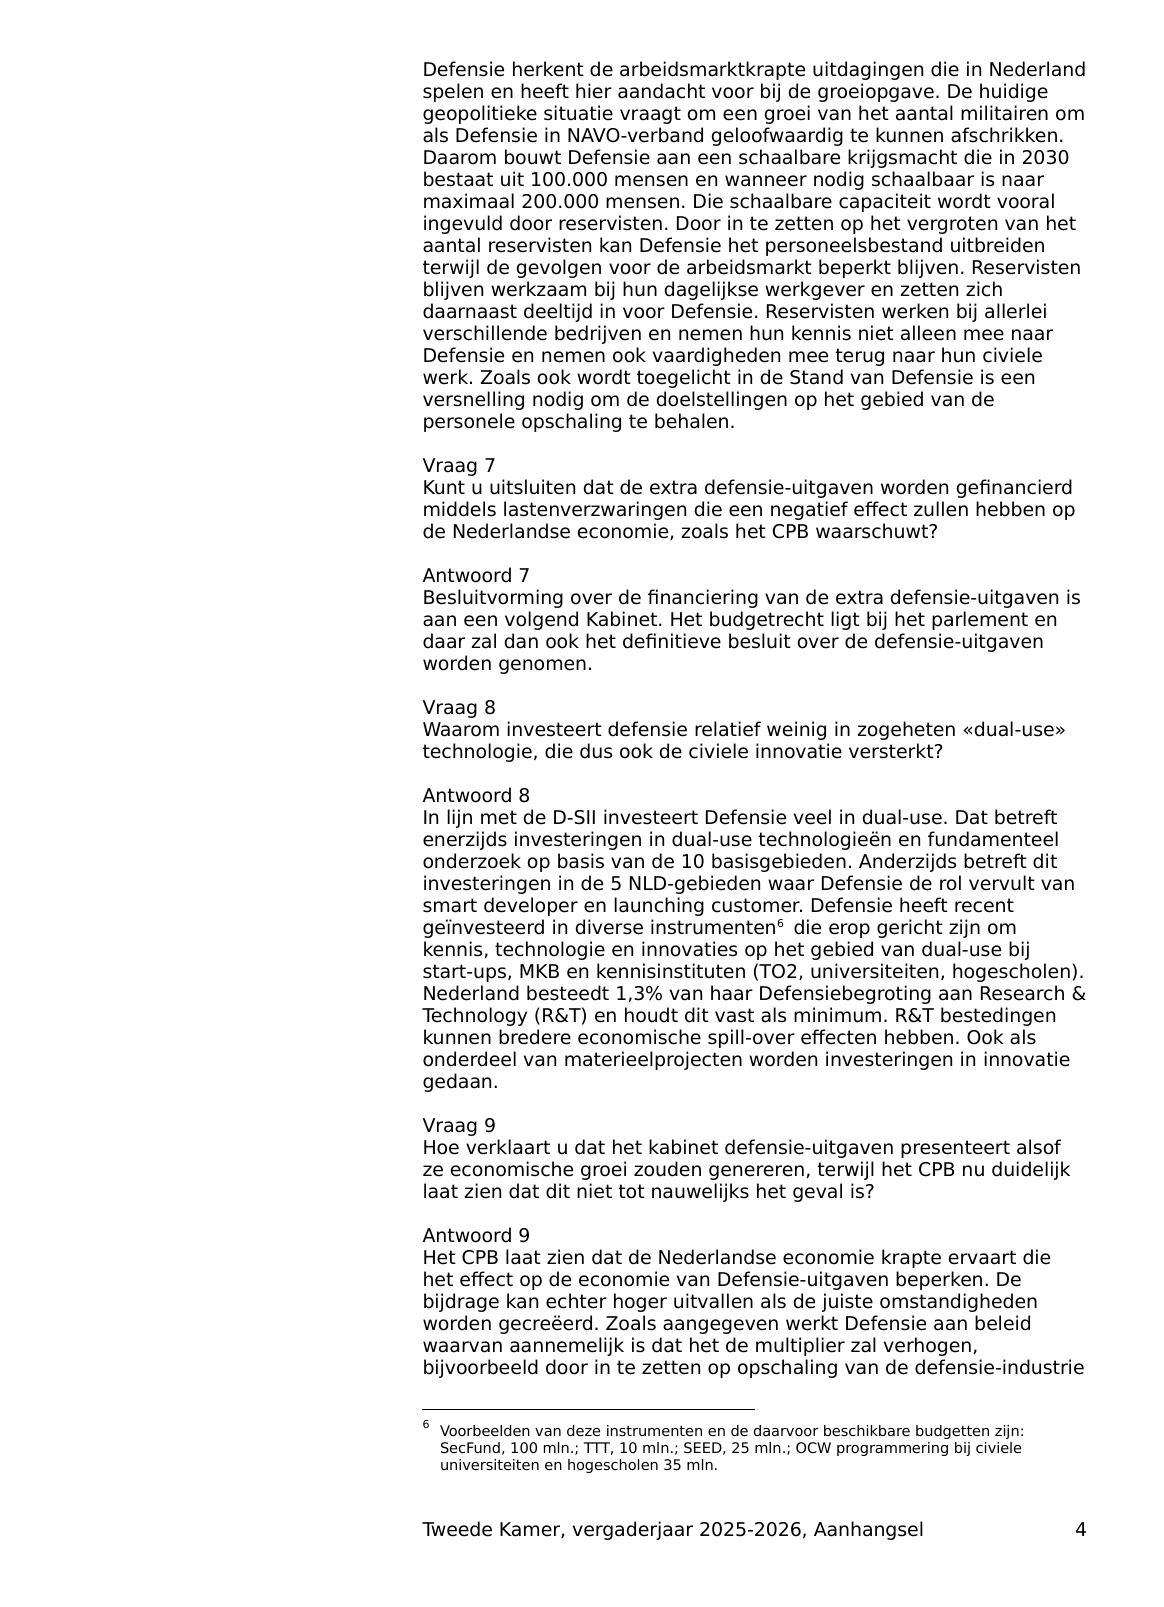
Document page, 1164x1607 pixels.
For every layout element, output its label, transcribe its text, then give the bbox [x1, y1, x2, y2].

text Vraag 8 [422, 697, 1087, 719]
text Vraag 7 [422, 455, 1087, 477]
text Hoe verklaart u dat het kabinet defensie-uitgaven presenteert alsof ze economische groei zouden genereren, terwijl het CPB nu duidelijk laat zien dat dit niet tot nauwelijks het geval is? [422, 1137, 1087, 1203]
text Voorbeelden van deze instrumenten en de daarvoor beschikbare budgetten zijn: SecFund, 100 mln.; TTT, 10 mln.; SEED, 25 mln.; OCW programmering bij civiele universiteiten en hogescholen 35 mln. [422, 1418, 1087, 1474]
text In lijn met de D-SII investeert Defensie veel in dual-use. Dat betreft enerzijds investeringen in dual-use technologieën en fundamenteel onderzoek op basis van de 10 basisgebieden. Anderzijds betreft dit investeringen in de 5 NLD-gebieden waar Defensie de rol vervult van smart developer en launching customer. Defensie heeft recent geïnvesteerd in diverse instrumenten die erop gericht zijn om kennis, technologie en innovaties op het gebied van dual-use bij start-ups, MKB en kennisinstituten (TO2, universiteiten, hogescholen). Nederland besteedt 1,3% van haar Defensiebegroting aan Research & Technology (R&T) en houdt dit vast als minimum. R&T bestedingen kunnen bredere economische spill-over effecten hebben. Ook als onderdeel van materieelprojecten worden investeringen in innovatie gedaan. [422, 807, 1087, 1093]
text Antwoord 8 [422, 785, 1087, 807]
text Het CPB laat zien dat de Nederlandse economie krapte ervaart die het effect op de economie van Defensie-uitgaven beperken. De bijdrage kan echter hoger uitvallen als de juiste omstandigheden worden gecreëerd. Zoals aangegeven werkt Defensie aan beleid waarvan aannemelijk is dat het de multiplier zal verhogen, bijvoorbeeld door in te zetten op opschaling van de defensie-industrie [422, 1247, 1087, 1379]
text Antwoord 7 [422, 565, 1087, 587]
text Defensie herkent de arbeidsmarktkrapte uitdagingen die in Nederland spelen en heeft hier aandacht voor bij de groeiopgave. De huidige geopolitieke situatie vraagt om een groei van het aantal militairen om als Defensie in NAVO-verband geloofwaardig te kunnen afschrikken. Daarom bouwt Defensie aan een schaalbare krijgsmacht die in 2030 bestaat uit 100.000 mensen en wanneer nodig schaalbaar is naar maximaal 200.000 mensen. Die schaalbare capaciteit wordt vooral ingevuld door reservisten. Door in te zetten op het vergroten van het aantal reservisten kan Defensie het personeelsbestand uitbreiden terwijl de gevolgen voor de arbeidsmarkt beperkt blijven. Reservisten blijven werkzaam bij hun dagelijkse werkgever en zetten zich daarnaast deeltijd in voor Defensie. Reservisten werken bij allerlei verschillende bedrijven en nemen hun kennis niet alleen mee naar Defensie en nemen ook vaardigheden mee terug naar hun civiele werk. Zoals ook wordt toegelicht in de Stand van Defensie is een versnelling nodig om de doelstellingen op het gebied van de personele opschaling te behalen. [422, 59, 1087, 433]
text Waarom investeert defensie relatief weinig in zogeheten «dual-use» technologie, die dus ook de civiele innovatie versterkt? [422, 719, 1087, 763]
text Vraag 9 [422, 1115, 1087, 1137]
text Besluitvorming over de financiering van de extra defensie-uitgaven is aan een volgend Kabinet. Het budgetrecht ligt bij het parlement en daar zal dan ook het definitieve besluit over de defensie-uitgaven worden genomen. [422, 587, 1087, 675]
text Kunt u uitsluiten dat de extra defensie-uitgaven worden gefinancierd middels lastenverzwaringen die een negatief effect zullen hebben op de Nederlandse economie, zoals het CPB waarschuwt? [422, 477, 1087, 543]
text Antwoord 9 [422, 1225, 1087, 1247]
